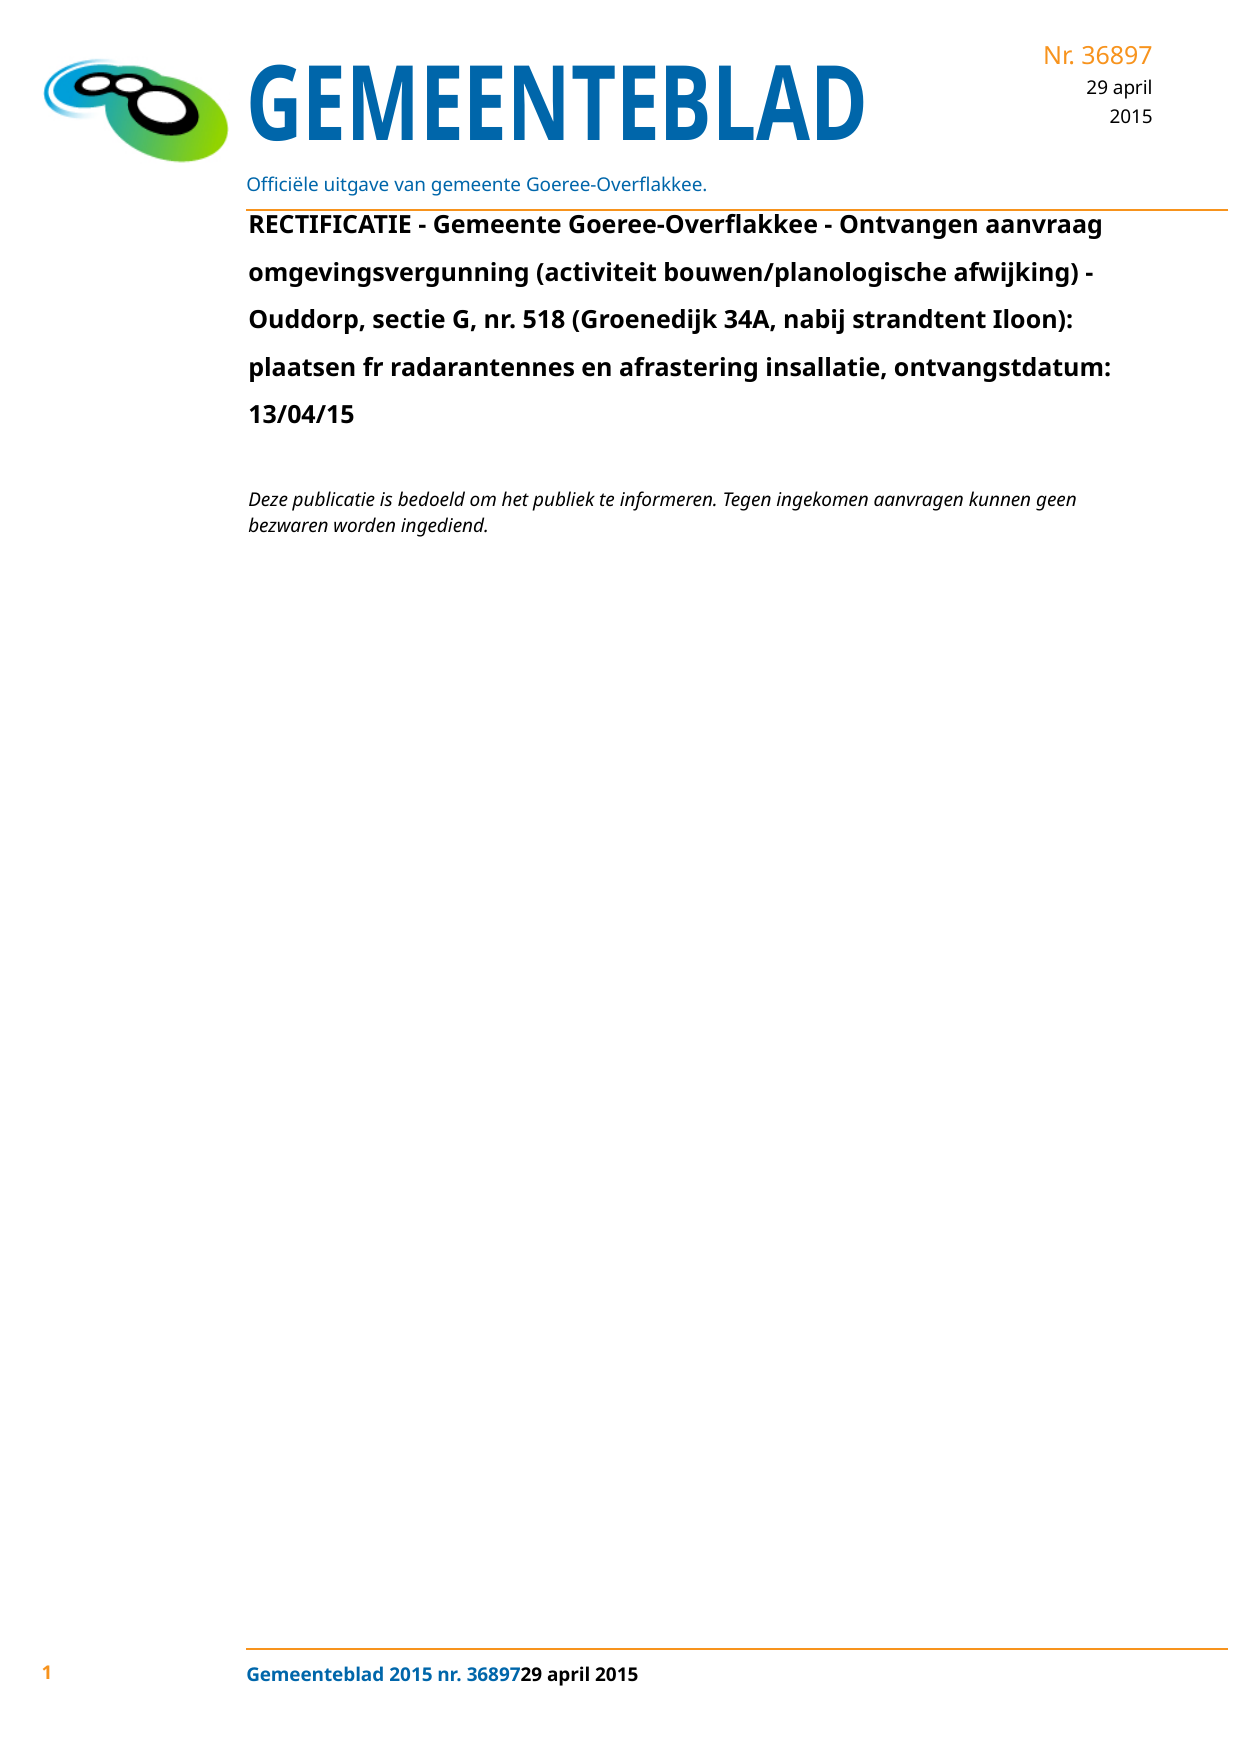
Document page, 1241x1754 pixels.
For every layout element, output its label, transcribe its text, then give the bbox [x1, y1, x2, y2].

picture [41, 47, 231, 172]
text RECTIFICATIE - Gemeente Goeree-Overflakkee - Ontvangen aanvraag omgevingsvergunning (activiteit bouwen/planologische afwijking) - Ouddorp, sectie G, nr. 518 (Groenedijk 34A, nabij strandtent Iloon): plaatsen fr radarantennes en afrastering insallatie, ontvangstdatum: 13/04/15 [248, 211, 1152, 431]
text Deze publicatie is bedoeld om het publiek te informeren. Tegen ingekomen aanvragen kunnen geen bezwaren worden ingediend. [248, 486, 1152, 538]
